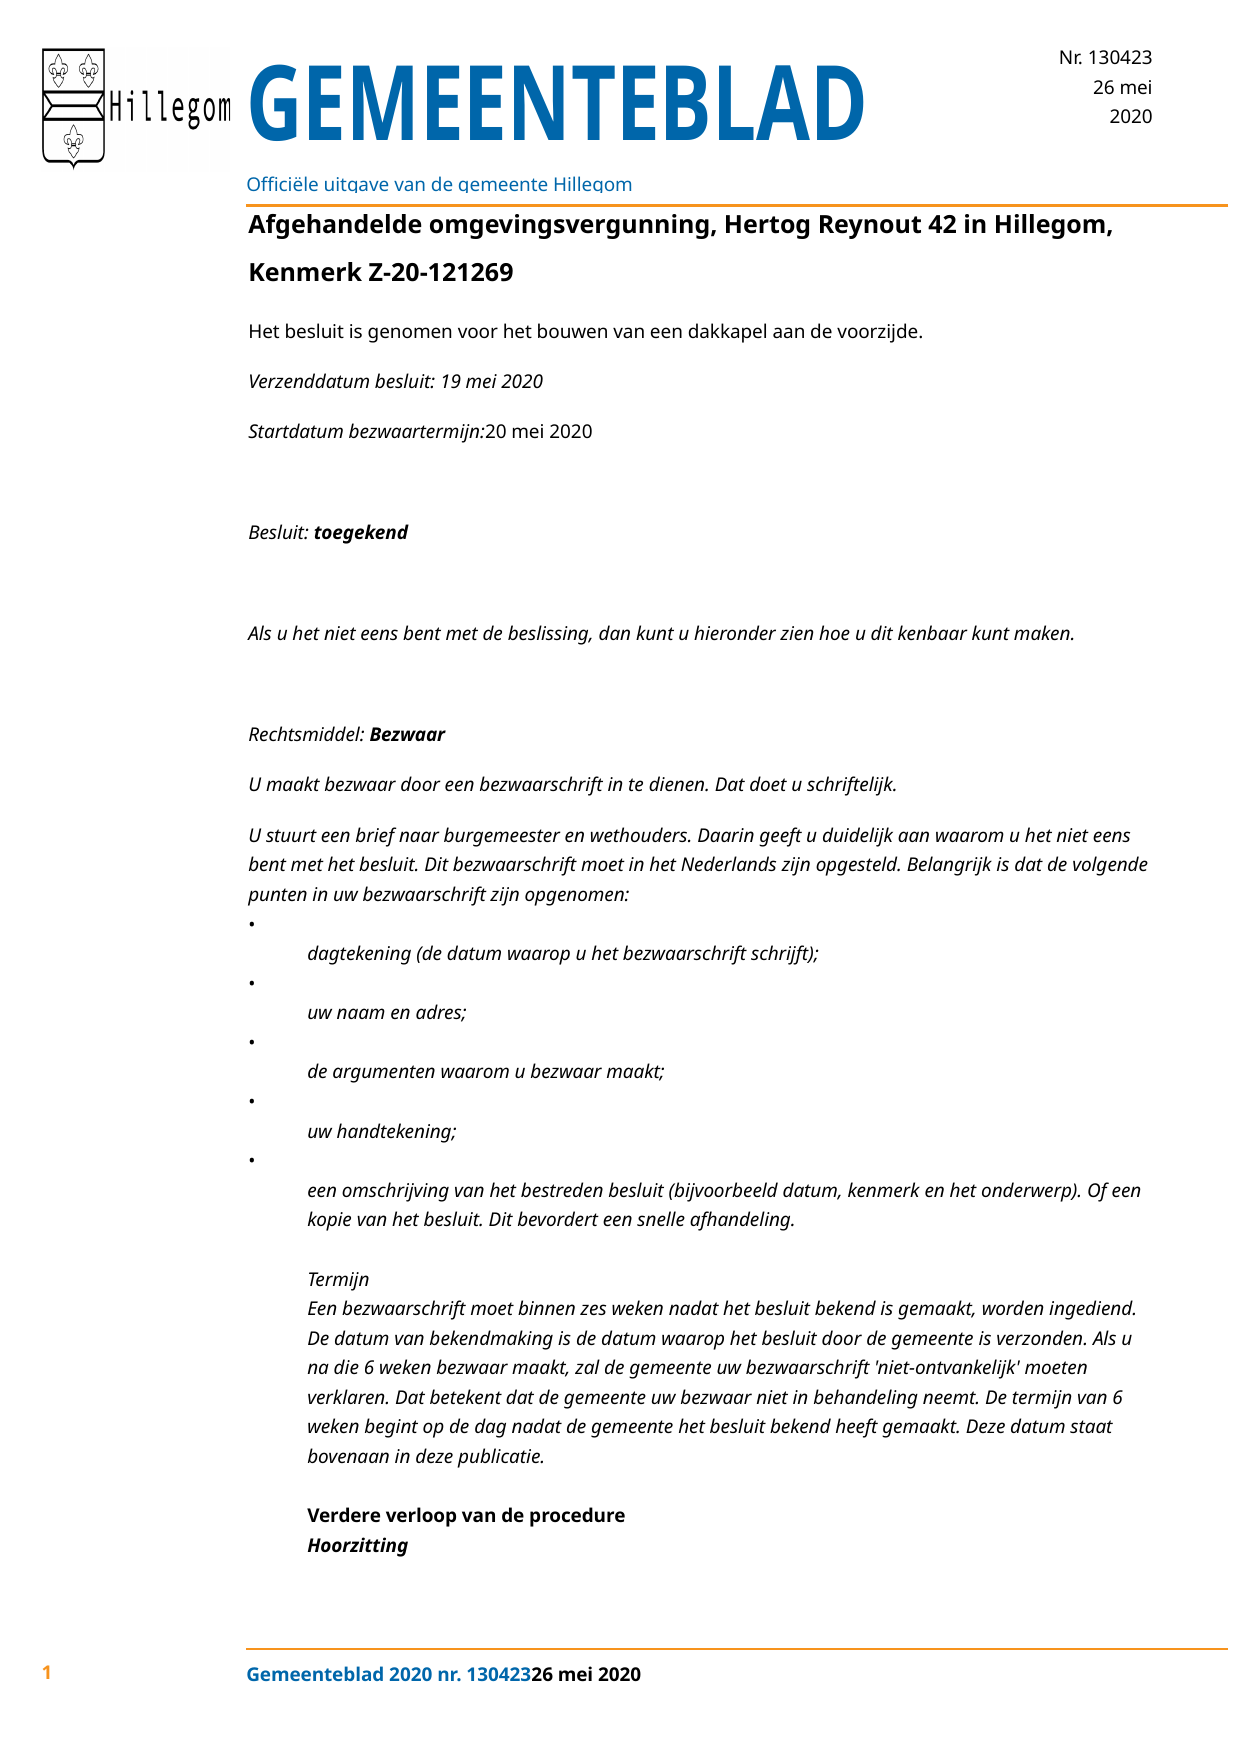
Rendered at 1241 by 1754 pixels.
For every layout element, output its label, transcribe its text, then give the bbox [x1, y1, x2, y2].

list Termijn [248, 1266, 1152, 1292]
text Als u het niet eens bent met de beslissing, dan kunt u hieronder zien hoe u dit kenbaar kunt maken. [248, 620, 1152, 646]
list Hoorzitting [248, 1532, 1152, 1558]
text U stuurt een brief naar burgemeester en wethouders. Daarin geeft u duidelijk aan waarom u het niet eens bent met het besluit. Dit bezwaarschrift moet in het Nederlands zijn opgesteld. Belangrijk is dat de volgende punten in uw bezwaarschrift zijn opgenomen: [248, 822, 1152, 907]
list uw handtekening; [248, 1118, 1152, 1144]
text Afgehandelde omgevingsvergunning, Hertog Reynout 42 in Hillegom, Kenmerk Z-20-121269 [248, 207, 1152, 288]
list Verdere verloop van de procedure [248, 1502, 1152, 1528]
text Besluit: toegekend [248, 519, 1152, 545]
text Rechtsmiddel: Bezwaar [248, 721, 1152, 747]
list een omschrijving van het bestreden besluit (bijvoorbeeld datum, kenmerk en het onderwerp). Of een kopie van het besluit. Dit bevordert een snelle afhandeling. [248, 1177, 1152, 1232]
text U maakt bezwaar door een bezwaarschrift in te dienen. Dat doet u schriftelijk. [248, 772, 1152, 797]
picture [41, 47, 231, 172]
list de argumenten waarom u bezwaar maakt; [248, 1059, 1152, 1084]
list dagtekening (de datum waarop u het bezwaarschrift schrijft); [248, 940, 1152, 966]
list Een bezwaarschrift moet binnen zes weken nadat het besluit bekend is gemaakt, worden ingediend. De datum van bekendmaking is de datum waarop het besluit door de gemeente is verzonden. Als u na die 6 weken bezwaar maakt, zal de gemeente uw bezwaarschrift 'niet-ontvankelijk' moeten verklaren. Dat betekent dat de gemeente uw bezwaar niet in behandeling neemt. De termijn van 6 weken begint op de dag nadat de gemeente het besluit bekend heeft gemaakt. Deze datum staat bovenaan in deze publicatie. [248, 1295, 1152, 1469]
list uw naam en adres; [248, 999, 1152, 1025]
text Het besluit is genomen voor het bouwen van een dakkapel aan de voorzijde. [248, 318, 1152, 344]
text Startdatum bezwaartermijn:20 mei 2020 [248, 419, 1152, 444]
text Verzenddatum besluit: 19 mei 2020 [248, 368, 1152, 394]
